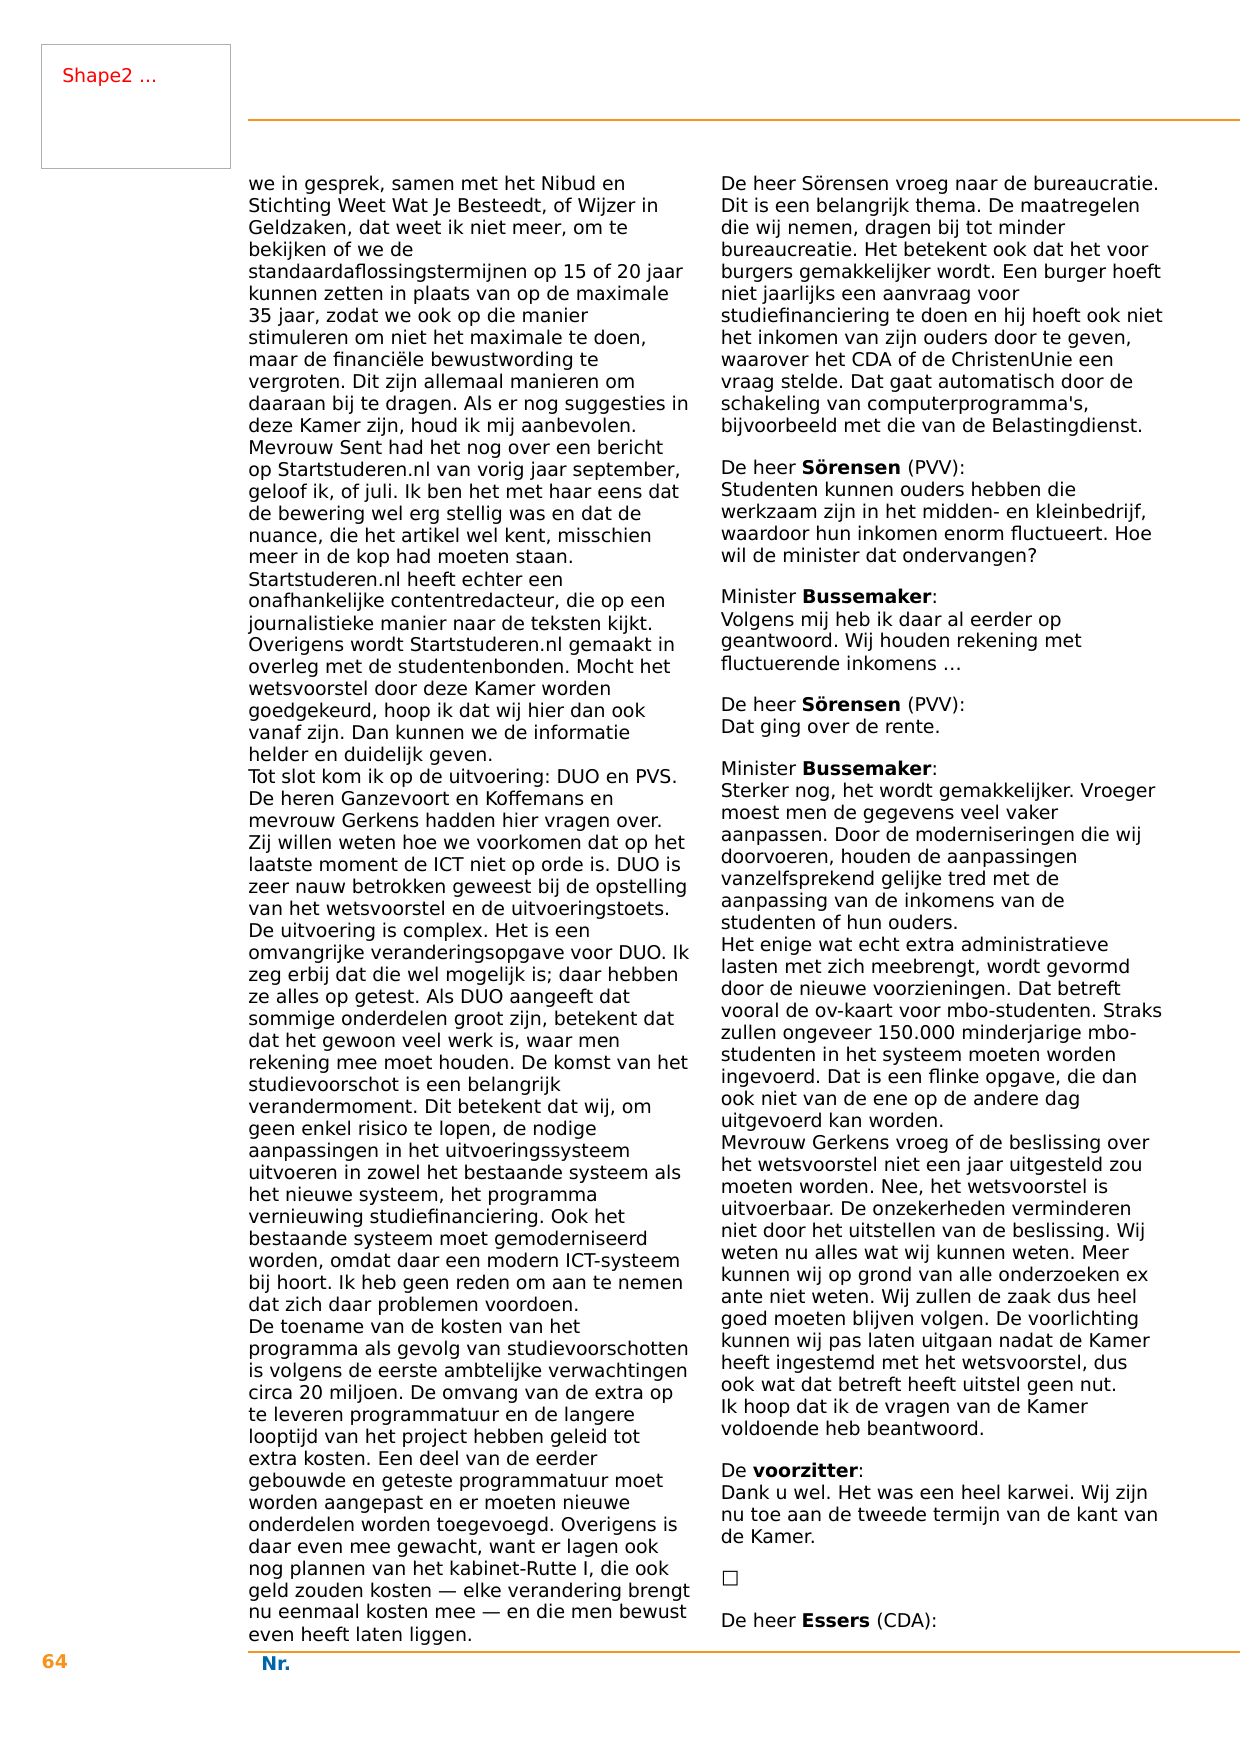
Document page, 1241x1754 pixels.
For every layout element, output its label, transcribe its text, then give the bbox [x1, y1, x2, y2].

text Minister Bussemaker: [721, 758, 1163, 780]
text Tot slot kom ik op de uitvoering: DUO en PVS. De heren Ganzevoort en Koffemans en mevrouw Gerkens hadden hier vragen over. Zij willen weten hoe we voorkomen dat op het laatste moment de ICT niet op orde is. DUO is zeer nauw betrokken geweest bij de opstelling van het wetsvoorstel en de uitvoeringstoets. De uitvoering is complex. Het is een omvangrijke veranderingsopgave voor DUO. Ik zeg erbij dat die wel mogelijk is; daar hebben ze alles op getest. Als DUO aangeeft dat sommige onderdelen groot zijn, betekent dat dat het gewoon veel werk is, waar men rekening mee moet houden. De komst van het studievoorschot is een belangrijk verandermoment. Dit betekent dat wij, om geen enkel risico te lopen, de nodige aanpassingen in het uitvoeringssysteem uitvoeren in zowel het bestaande systeem als het nieuwe systeem, het programma vernieuwing studiefinanciering. Ook het bestaande systeem moet gemoderniseerd worden, omdat daar een modern ICT-systeem bij hoort. Ik heb geen reden om aan te nemen dat zich daar problemen voordoen. [248, 766, 691, 1316]
text De voorzitter: [721, 1460, 1163, 1482]
text De toename van de kosten van het programma als gevolg van studievoorschotten is volgens de eerste ambtelijke verwachtingen circa 20 miljoen. De omvang van de extra op te leveren programmatuur en de langere looptijd van het project hebben geleid tot extra kosten. Een deel van de eerder gebouwde en geteste programmatuur moet worden aangepast en er moeten nieuwe onderdelen worden toegevoegd. Overigens is daar even mee gewacht, want er lagen ook nog plannen van het kabinet-Rutte I, die ook geld zouden kosten — elke verandering brengt nu eenmaal kosten mee — en die men bewust even heeft laten liggen. [248, 1316, 691, 1645]
text Minister Bussemaker: [721, 586, 1163, 608]
text De heer Sörensen vroeg naar de bureaucratie. Dit is een belangrijk thema. De maatregelen die wij nemen, dragen bij tot minder bureaucreatie. Het betekent ook dat het voor burgers gemakkelijker wordt. Een burger hoeft niet jaarlijks een aanvraag voor studiefinanciering te doen en hij hoeft ook niet het inkomen van zijn ouders door te geven, waarover het CDA of de ChristenUnie een vraag stelde. Dat gaat automatisch door de schakeling van computerprogramma's, bijvoorbeeld met die van de Belastingdienst. [721, 173, 1163, 437]
text Mevrouw Gerkens vroeg of de beslissing over het wetsvoorstel niet een jaar uitgesteld zou moeten worden. Nee, het wetsvoorstel is uitvoerbaar. De onzekerheden verminderen niet door het uitstellen van de beslissing. Wij weten nu alles wat wij kunnen weten. Meer kunnen wij op grond van alle onderzoeken ex ante niet weten. Wij zullen de zaak dus heel goed moeten blijven volgen. De voorlichting kunnen wij pas laten uitgaan nadat de Kamer heeft ingestemd met het wetsvoorstel, dus ook wat dat betreft heeft uitstel geen nut. [721, 1132, 1163, 1396]
text Ik hoop dat ik de vragen van de Kamer voldoende heb beantwoord. [721, 1396, 1163, 1440]
text De heer Sörensen (PVV): [721, 694, 1163, 716]
text ⬜ [721, 1568, 1163, 1589]
text Studenten kunnen ouders hebben die werkzaam zijn in het midden- en kleinbedrijf, waardoor hun inkomen enorm fluctueert. Hoe wil de minister dat ondervangen? [721, 478, 1163, 566]
text Volgens mij heb ik daar al eerder op geantwoord. Wij houden rekening met fluctuerende inkomens … [721, 608, 1163, 674]
text Mevrouw Sent had het nog over een bericht op Startstuderen.nl van vorig jaar september, geloof ik, of juli. Ik ben het met haar eens dat de bewering wel erg stellig was en dat de nuance, die het artikel wel kent, misschien meer in de kop had moeten staan. Startstuderen.nl heeft echter een onafhankelijke contentredacteur, die op een journalistieke manier naar de teksten kijkt. Overigens wordt Startstuderen.nl gemaakt in overleg met de studentenbonden. Mocht het wetsvoorstel door deze Kamer worden goedgekeurd, hoop ik dat wij hier dan ook vanaf zijn. Dan kunnen we de informatie helder en duidelijk geven. [248, 437, 691, 766]
text we in gesprek, samen met het Nibud en Stichting Weet Wat Je Besteedt, of Wijzer in Geldzaken, dat weet ik niet meer, om te bekijken of we de standaardaflossingstermijnen op 15 of 20 jaar kunnen zetten in plaats van op de maximale 35 jaar, zodat we ook op die manier stimuleren om niet het maximale te doen, maar de financiële bewustwording te vergroten. Dit zijn allemaal manieren om daaraan bij te dragen. Als er nog suggesties in deze Kamer zijn, houd ik mij aanbevolen. [248, 173, 691, 437]
text Sterker nog, het wordt gemakkelijker. Vroeger moest men de gegevens veel vaker aanpassen. Door de moderniseringen die wij doorvoeren, houden de aanpassingen vanzelfsprekend gelijke tred met de aanpassing van de inkomens van de studenten of hun ouders. [721, 780, 1163, 934]
text De heer Sörensen (PVV): [721, 457, 1163, 478]
text Dank u wel. Het was een heel karwei. Wij zijn nu toe aan de tweede termijn van de kant van de Kamer. [721, 1482, 1163, 1548]
text Dat ging over de rente. [721, 716, 1163, 738]
text De heer Essers (CDA): [721, 1609, 1163, 1632]
text Het enige wat echt extra administratieve lasten met zich meebrengt, wordt gevormd door de nieuwe voorzieningen. Dat betreft vooral de ov-kaart voor mbo-studenten. Straks zullen ongeveer 150.000 minderjarige mbo-studenten in het systeem moeten worden ingevoerd. Dat is een flinke opgave, die dan ook niet van de ene op de andere dag uitgevoerd kan worden. [721, 934, 1163, 1132]
